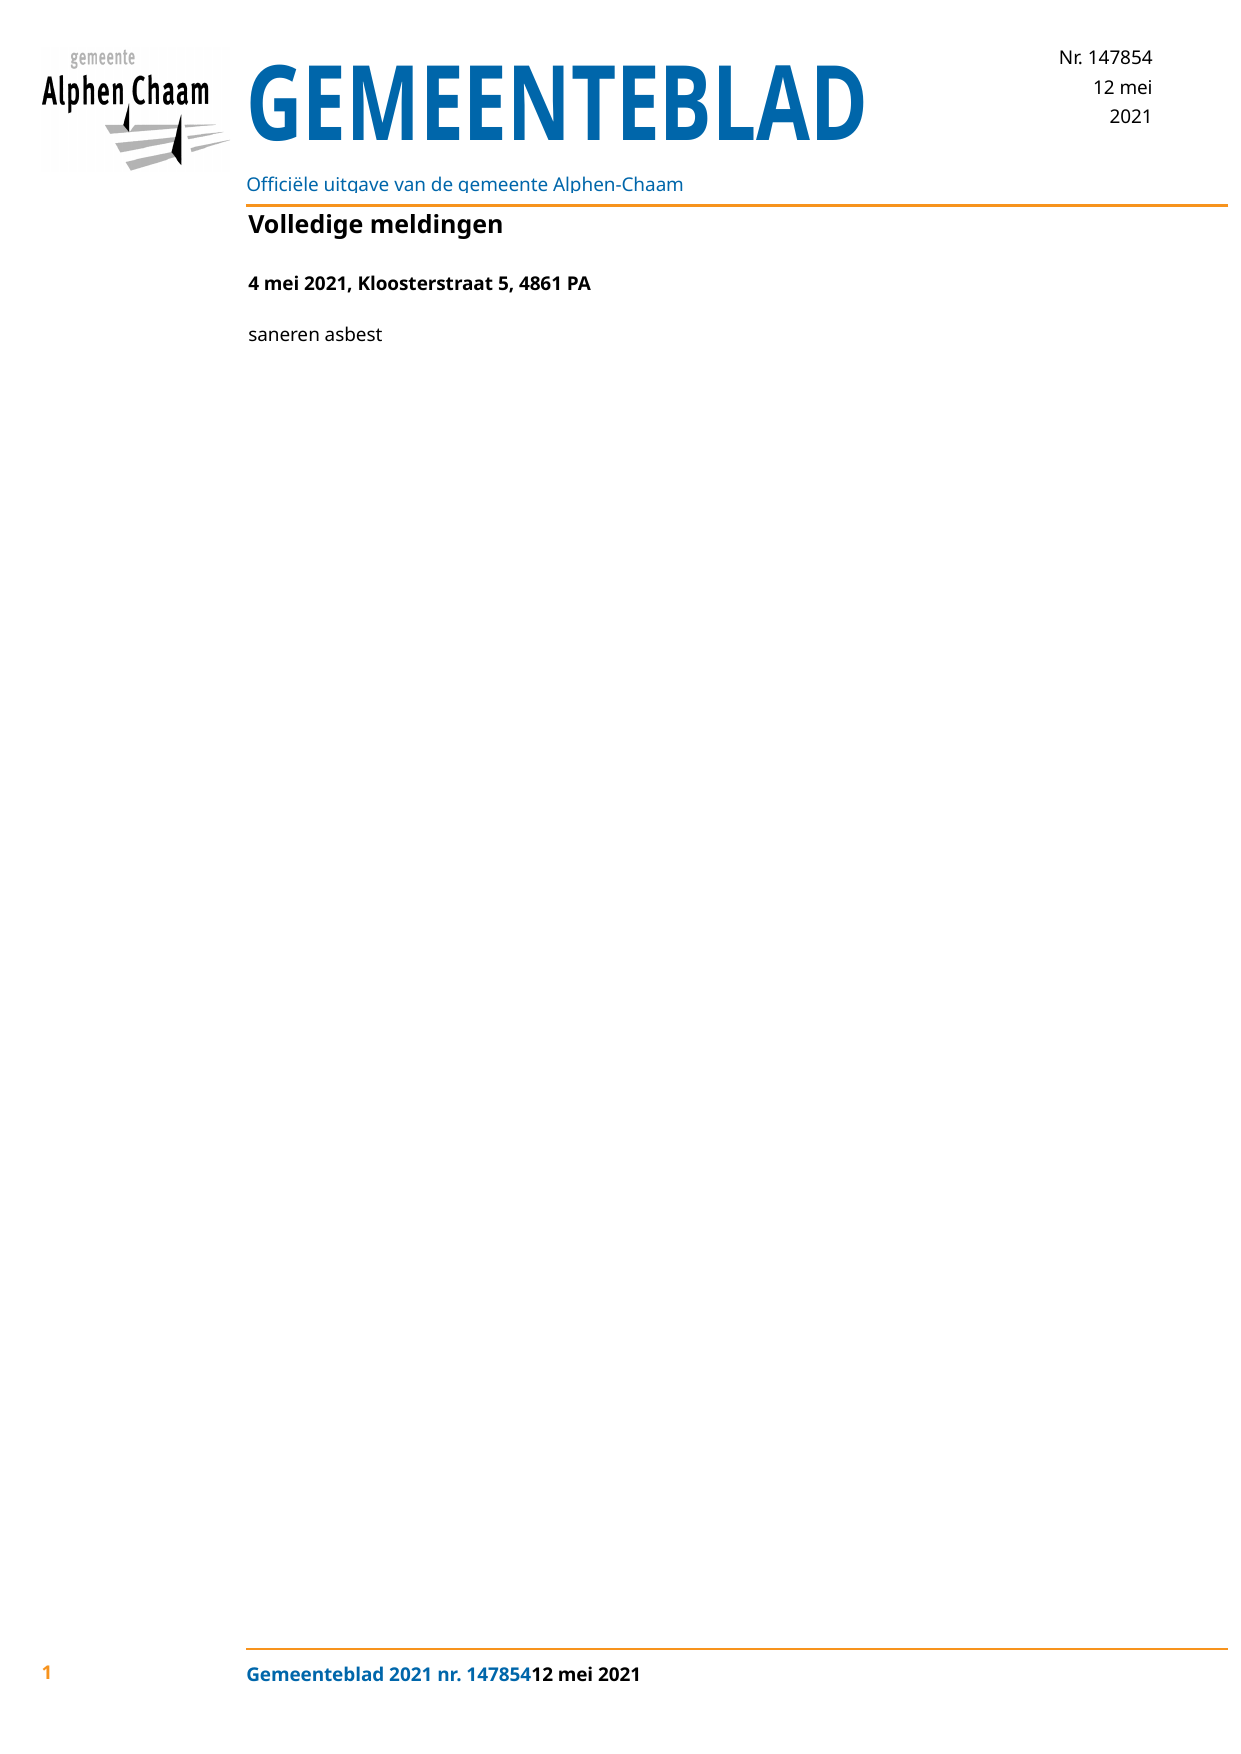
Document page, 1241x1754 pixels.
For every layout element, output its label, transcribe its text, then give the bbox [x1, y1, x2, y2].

text 4 mei 2021, Kloosterstraat 5, 4861 PA [248, 270, 1152, 296]
text Volledige meldingen [248, 207, 1152, 241]
text saneren asbest [248, 321, 1152, 346]
picture [41, 47, 231, 172]
